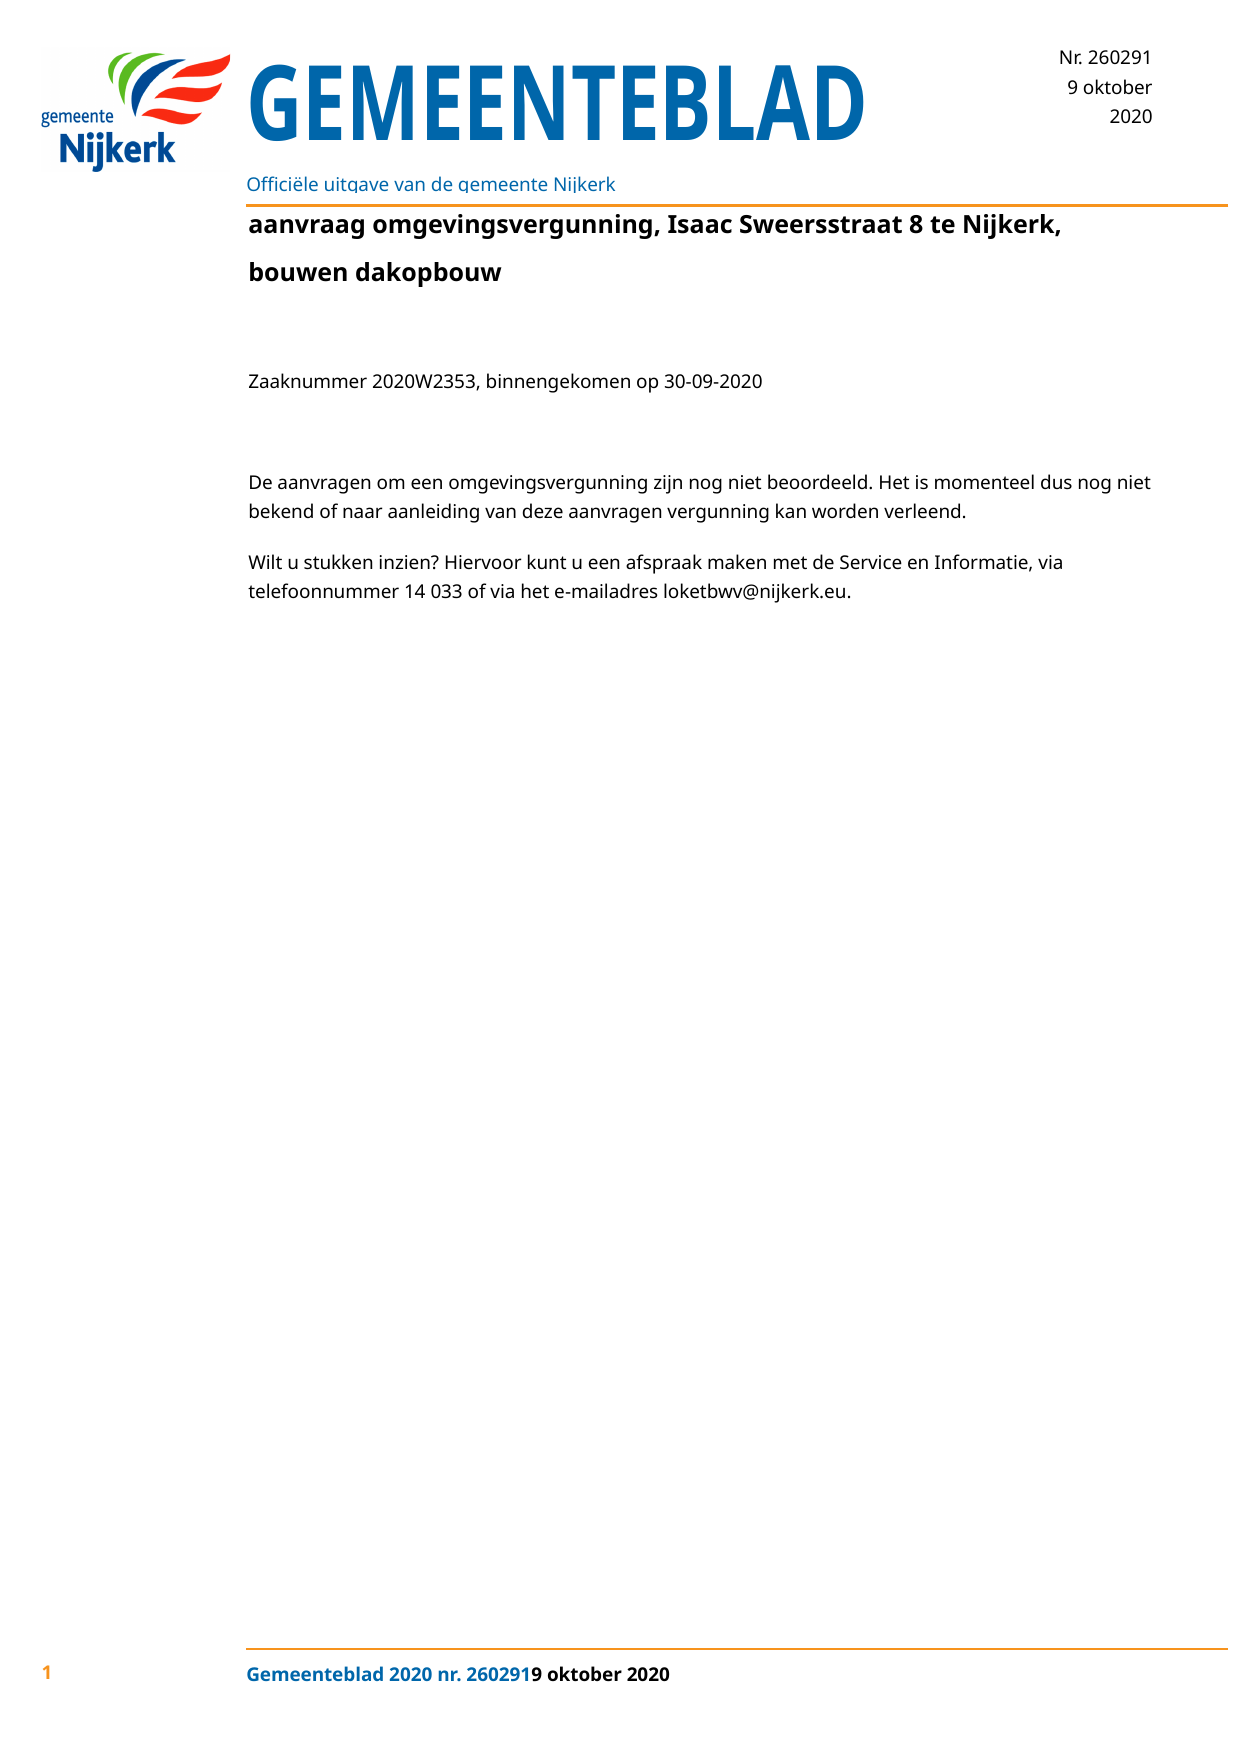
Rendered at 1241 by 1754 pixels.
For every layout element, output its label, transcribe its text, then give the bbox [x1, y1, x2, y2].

picture [41, 47, 231, 172]
text Zaaknummer 2020W2353, binnengekomen op 30-09-2020 [248, 368, 1152, 394]
text aanvraag omgevingsvergunning, Isaac Sweersstraat 8 te Nijkerk, bouwen dakopbouw [248, 207, 1152, 288]
text De aanvragen om een omgevingsvergunning zijn nog niet beoordeeld. Het is momenteel dus nog niet bekend of naar aanleiding van deze aanvragen vergunning kan worden verleend. [248, 469, 1152, 524]
text Wilt u stukken inzien? Hiervoor kunt u een afspraak maken met de Service en Informatie, via telefoonnummer 14 033 of via het e-mailadres loketbwv@nijkerk.eu. [248, 549, 1152, 604]
